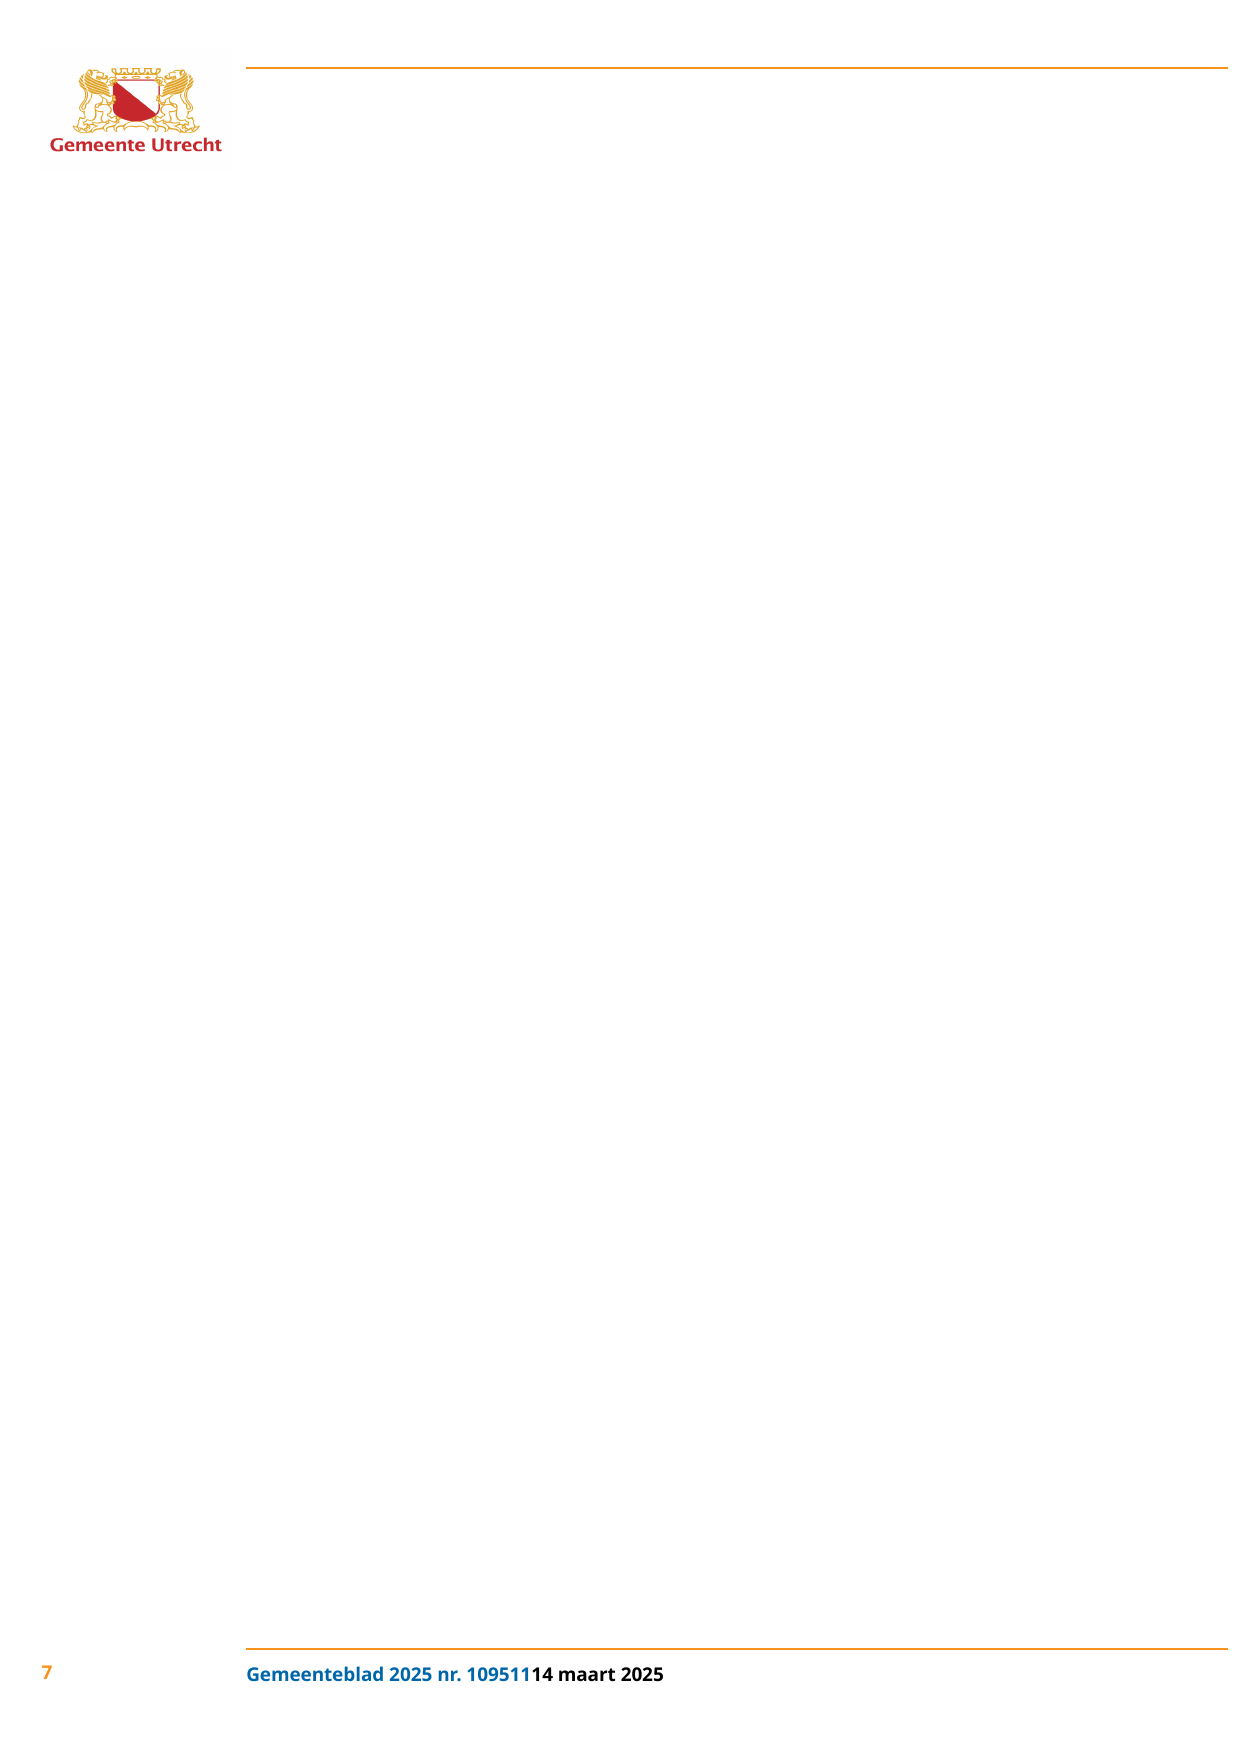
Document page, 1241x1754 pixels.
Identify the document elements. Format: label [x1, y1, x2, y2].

picture [41, 47, 231, 172]
